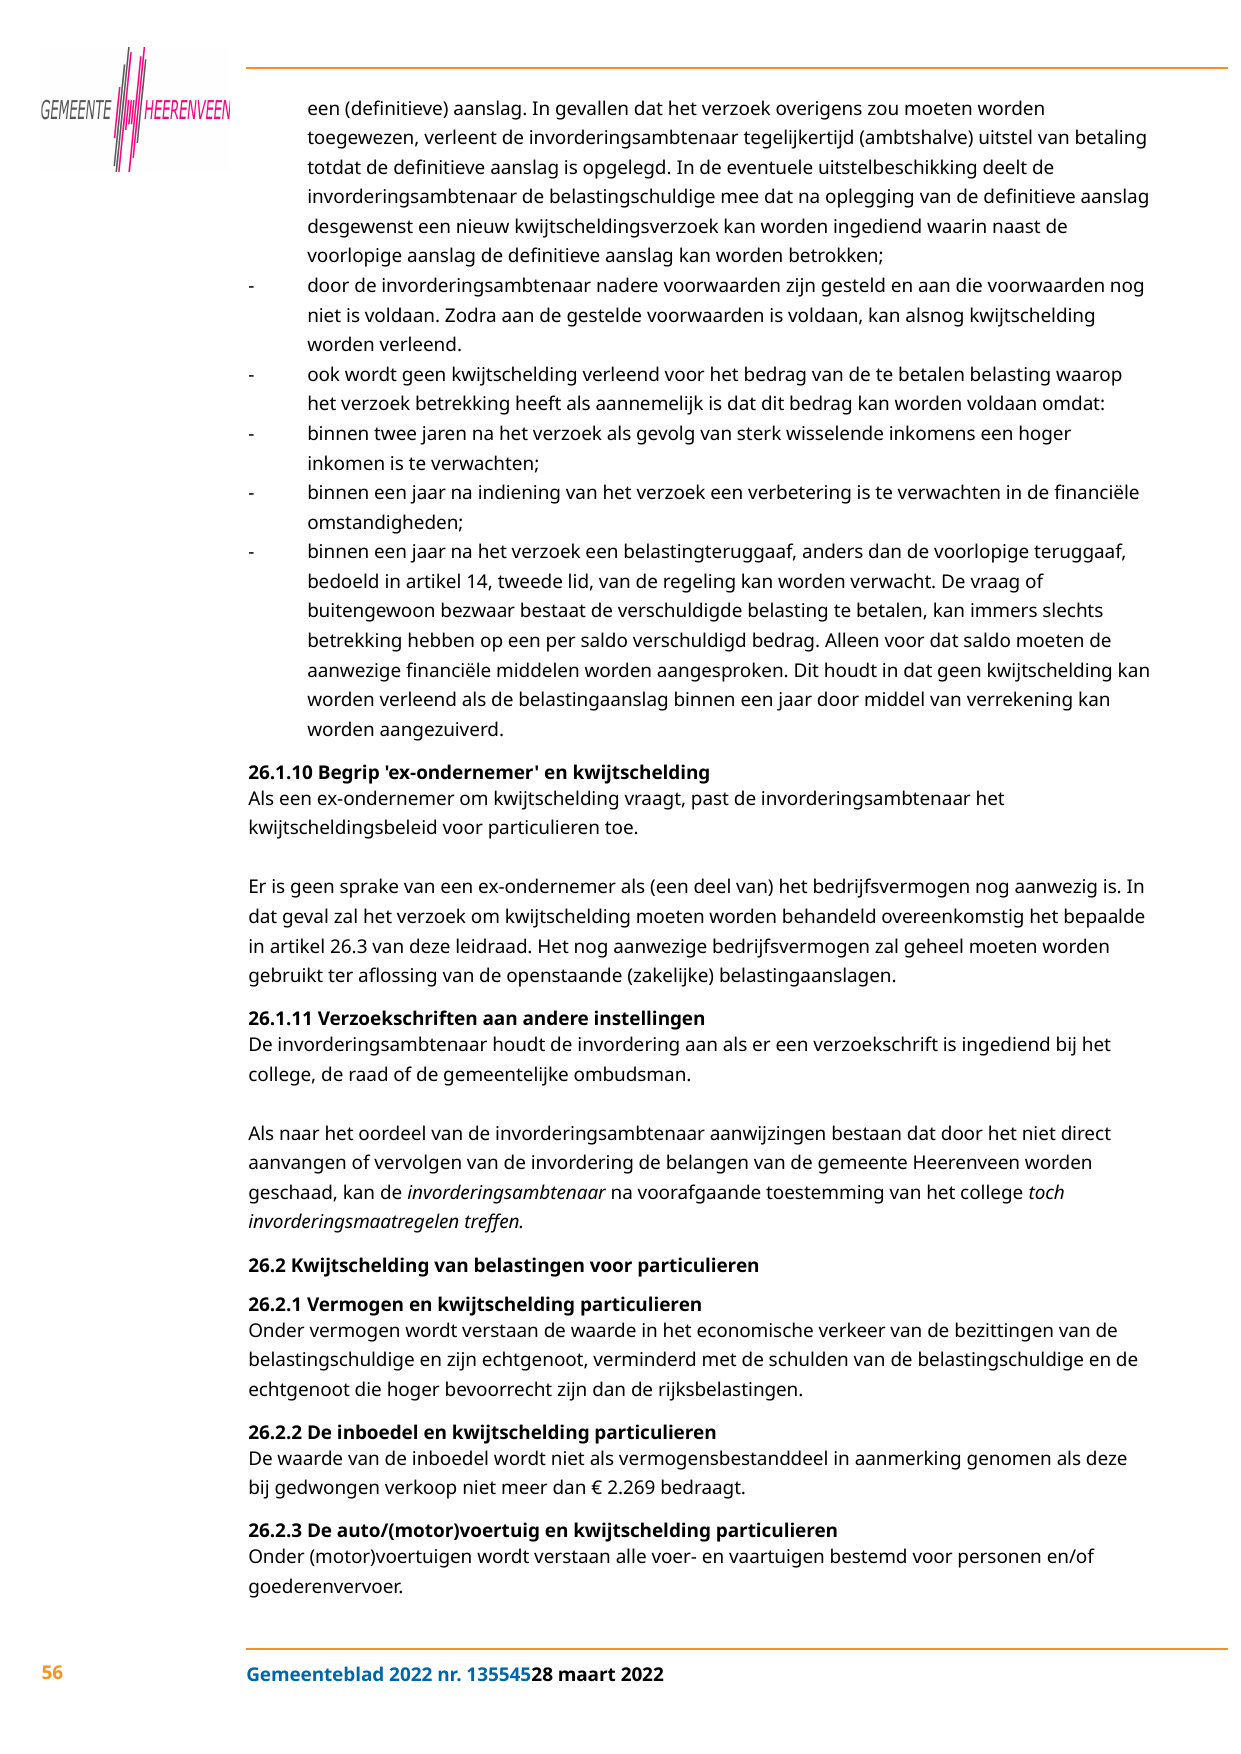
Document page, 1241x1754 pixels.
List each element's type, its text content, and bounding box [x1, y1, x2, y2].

list binnen twee jaren na het verzoek als gevolg van sterk wisselende inkomens een hoger inkomen is te verwachten; [248, 420, 1152, 476]
list binnen een jaar na het verzoek een belastingteruggaaf, anders dan de voorlopige teruggaaf, bedoeld in artikel 14, tweede lid, van de regeling kan worden verwacht. De vraag of buitengewoon bezwaar bestaat de verschuldigde belasting te betalen, kan immers slechts betrekking hebben op een per saldo verschuldigd bedrag. Alleen voor dat saldo moeten de aanwezige financiële middelen worden aangesproken. Dit houdt in dat geen kwijtschelding kan worden verleend als de belastingaanslag binnen een jaar door middel van verrekening kan worden aangezuiverd. [248, 538, 1152, 742]
text 26.2 Kwijtschelding van belastingen voor particulieren [248, 1252, 1152, 1278]
list binnen een jaar na indiening van het verzoek een verbetering is te verwachten in de financiële omstandigheden; [248, 479, 1152, 535]
text Onder (motor)voertuigen wordt verstaan alle voer- en vaartuigen bestemd voor personen en/of goederenvervoer. [248, 1543, 1152, 1599]
list door de invorderingsambtenaar nadere voorwaarden zijn gesteld en aan die voorwaarden nog niet is voldaan. Zodra aan de gestelde voorwaarden is voldaan, kan alsnog kwijtschelding worden verleend. [248, 272, 1152, 357]
text 26.1.11 Verzoekschriften aan andere instellingen [248, 1006, 1152, 1031]
text 26.1.10 Begrip 'ex-ondernemer' en kwijtschelding [248, 759, 1152, 785]
text Onder vermogen wordt verstaan de waarde in het economische verkeer van de bezittingen van de belastingschuldige en zijn echtgenoot, verminderd met de schulden van de belastingschuldige en de echtgenoot die hoger bevoorrecht zijn dan de rijksbelastingen. [248, 1317, 1152, 1402]
text Als een ex-ondernemer om kwijtschelding vraagt, past de invorderingsambtenaar het kwijtscheldingsbeleid voor particulieren toe. [248, 785, 1152, 840]
list een (definitieve) aanslag. In gevallen dat het verzoek overigens zou moeten worden toegewezen, verleent de invorderingsambtenaar tegelijkertijd (ambtshalve) uitstel van betaling totdat de definitieve aanslag is opgelegd. In de eventuele uitstelbeschikking deelt de invorderingsambtenaar de belastingschuldige mee dat na oplegging van de definitieve aanslag desgewenst een nieuw kwijtscheldingsverzoek kan worden ingediend waarin naast de voorlopige aanslag de definitieve aanslag kan worden betrokken; [248, 95, 1152, 268]
text 26.2.3 De auto/(motor)voertuig en kwijtschelding particulieren [248, 1518, 1152, 1543]
text De waarde van de inboedel wordt niet als vermogensbestanddeel in aanmerking genomen als deze bij gedwongen verkoop niet meer dan € 2.269 bedraagt. [248, 1445, 1152, 1500]
text 26.2.2 De inboedel en kwijtschelding particulieren [248, 1419, 1152, 1445]
text Als naar het oordeel van de invorderingsambtenaar aanwijzingen bestaan dat door het niet direct aanvangen of vervolgen van de invordering de belangen van de gemeente Heerenveen worden geschaad, kan de invorderingsambtenaar na voorafgaande toestemming van het college toch invorderingsmaatregelen treffen. [248, 1120, 1152, 1234]
text Er is geen sprake van een ex-ondernemer als (een deel van) het bedrijfsvermogen nog aanwezig is. In dat geval zal het verzoek om kwijtschelding moeten worden behandeld overeenkomstig het bepaalde in artikel 26.3 van deze leidraad. Het nog aanwezige bedrijfsvermogen zal geheel moeten worden gebruikt ter aflossing van de openstaande (zakelijke) belastingaanslagen. [248, 874, 1152, 988]
text 26.2.1 Vermogen en kwijtschelding particulieren [248, 1291, 1152, 1317]
picture [41, 47, 231, 172]
text De invorderingsambtenaar houdt de invordering aan als er een verzoekschrift is ingediend bij het college, de raad of de gemeentelijke ombudsman. [248, 1031, 1152, 1087]
list ook wordt geen kwijtschelding verleend voor het bedrag van de te betalen belasting waarop het verzoek betrekking heeft als aannemelijk is dat dit bedrag kan worden voldaan omdat: [248, 361, 1152, 416]
